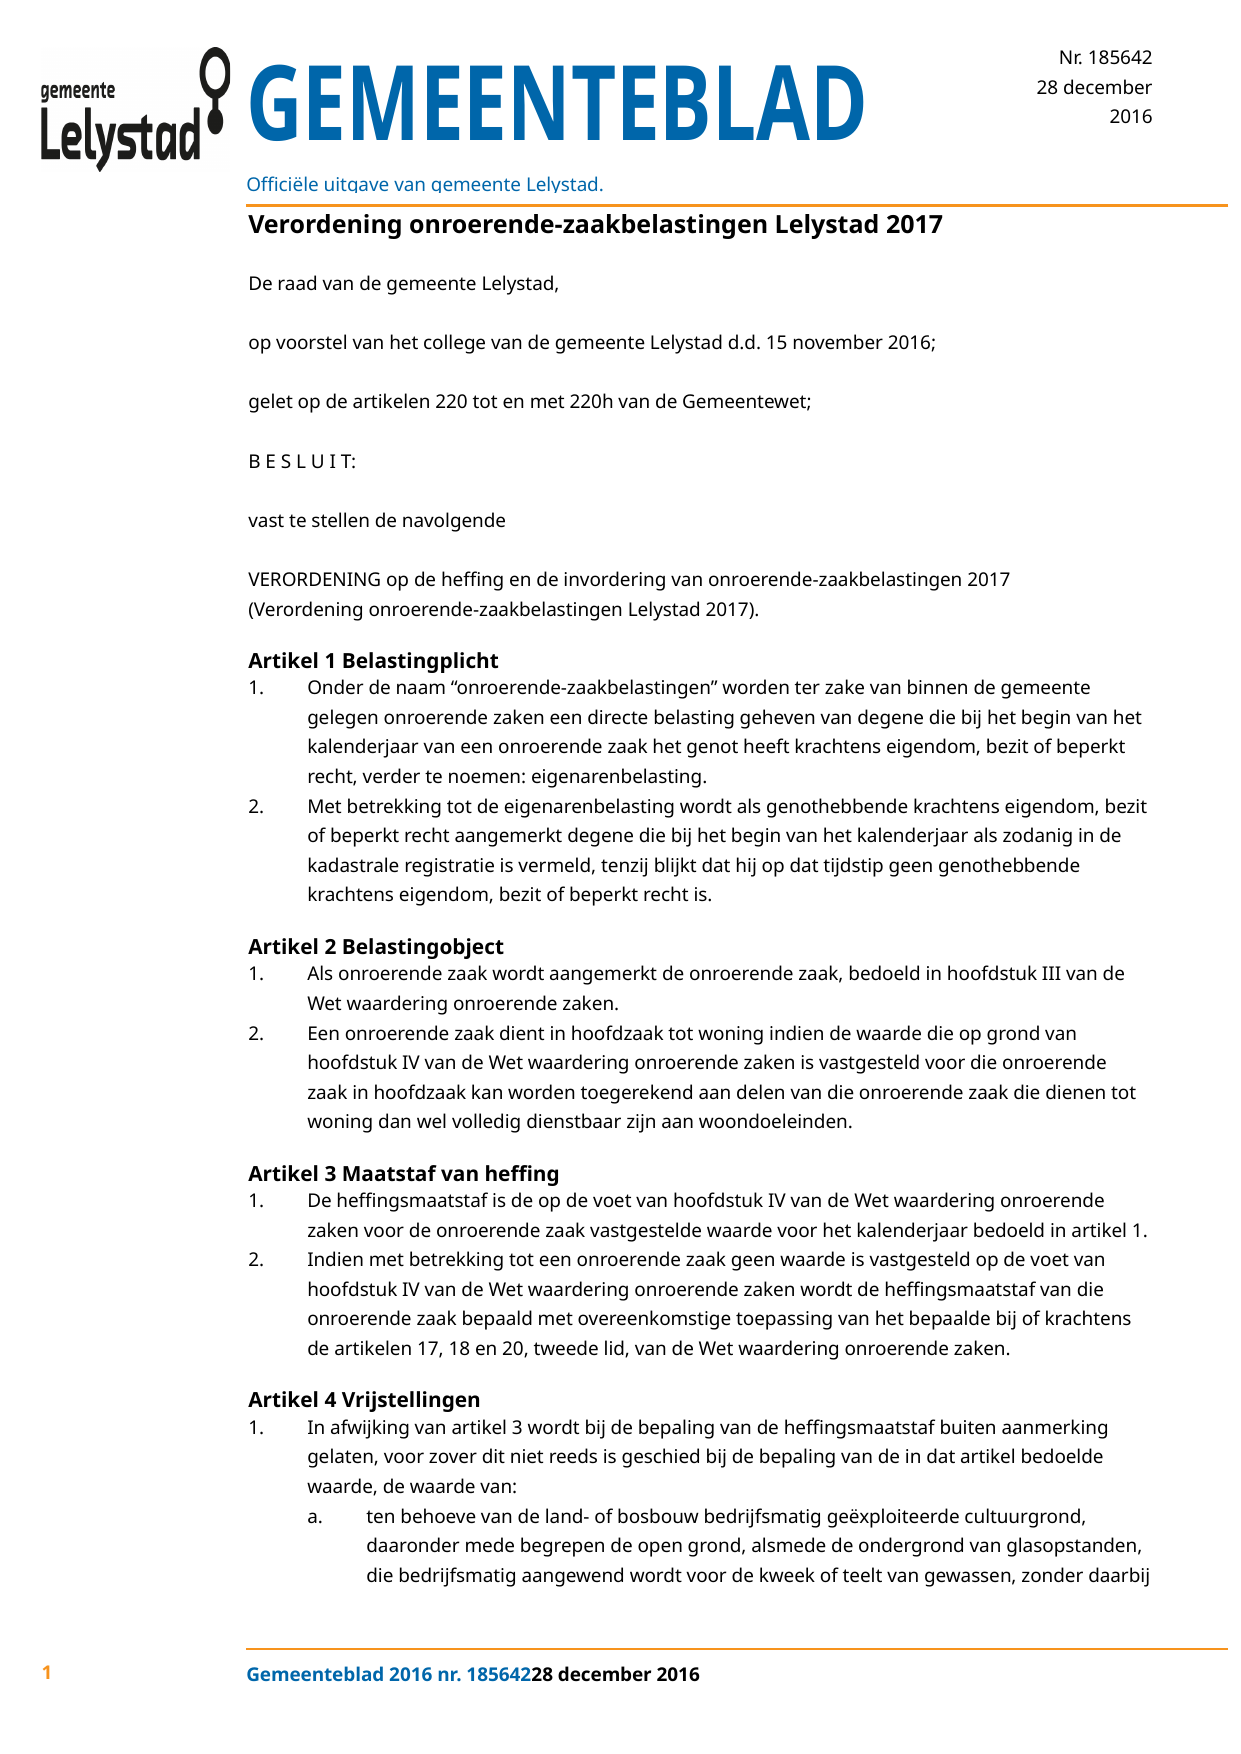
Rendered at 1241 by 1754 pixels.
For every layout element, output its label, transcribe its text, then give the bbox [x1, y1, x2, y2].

text op voorstel van het college van de gemeente Lelystad d.d. 15 november 2016; [248, 329, 1152, 355]
text B E S L U I T: [248, 448, 1152, 473]
list Indien met betrekking tot een onroerende zaak geen waarde is vastgesteld op de voet van hoofdstuk IV van de Wet waardering onroerende zaken wordt de heffingsmaatstaf van die onroerende zaak bepaald met overeenkomstige toepassing van het bepaalde bij of krachtens de artikelen 17, 18 en 20, tweede lid, van de Wet waardering onroerende zaken. [248, 1246, 1152, 1361]
text Verordening onroerende-zaakbelastingen Lelystad 2017 [248, 207, 1152, 241]
list De heffingsmaatstaf is de op de voet van hoofdstuk IV van de Wet waardering onroerende zaken voor de onroerende zaak vastgestelde waarde voor het kalenderjaar bedoeld in artikel 1. [248, 1187, 1152, 1243]
text Artikel 4 Vrijstellingen [248, 1386, 1152, 1414]
text gelet op de artikelen 220 tot en met 220h van de Gemeentewet; [248, 389, 1152, 414]
list ten behoeve van de land- of bosbouw bedrijfsmatig geëxploiteerde cultuurgrond, daaronder mede begrepen de open grond, alsmede de ondergrond van glasopstanden, die bedrijfsmatig aangewend wordt voor de kweek of teelt van gewassen, zonder daarbij [307, 1503, 1152, 1588]
text vast te stellen de navolgende [248, 507, 1152, 533]
text Artikel 1 Belastingplicht [248, 646, 1152, 674]
text (Verordening onroerende-zaakbelastingen Lelystad 2017). [248, 596, 1152, 621]
text De raad van de gemeente Lelystad, [248, 270, 1152, 296]
text Artikel 2 Belastingobject [248, 932, 1152, 961]
text Artikel 3 Maatstaf van heffing [248, 1159, 1152, 1187]
text VERORDENING op de heffing en de invordering van onroerende-zaakbelastingen 2017 [248, 566, 1152, 592]
list Als onroerende zaak wordt aangemerkt de onroerende zaak, bedoeld in hoofdstuk III van de Wet waardering onroerende zaken. [248, 961, 1152, 1016]
list Een onroerende zaak dient in hoofdzaak tot woning indien de waarde die op grond van hoofdstuk IV van de Wet waardering onroerende zaken is vastgesteld voor die onroerende zaak in hoofdzaak kan worden toegerekend aan delen van die onroerende zaak die dienen tot woning dan wel volledig dienstbaar zijn aan woondoeleinden. [248, 1020, 1152, 1134]
list In afwijking van artikel 3 wordt bij de bepaling van de heffingsmaatstaf buiten aanmerking gelaten, voor zover dit niet reeds is geschied bij de bepaling van de in dat artikel bedoelde waarde, de waarde van: [248, 1414, 1152, 1499]
list Onder de naam “onroerende-zaakbelastingen” worden ter zake van binnen de gemeente gelegen onroerende zaken een directe belasting geheven van degene die bij het begin van het kalenderjaar van een onroerende zaak het genot heeft krachtens eigendom, bezit of beperkt recht, verder te noemen: eigenarenbelasting. [248, 674, 1152, 789]
list Met betrekking tot de eigenarenbelasting wordt als genothebbende krachtens eigendom, bezit of beperkt recht aangemerkt degene die bij het begin van het kalenderjaar als zodanig in de kadastrale registratie is vermeld, tenzij blijkt dat hij op dat tijdstip geen genothebbende krachtens eigendom, bezit of beperkt recht is. [248, 793, 1152, 907]
picture [41, 47, 231, 172]
